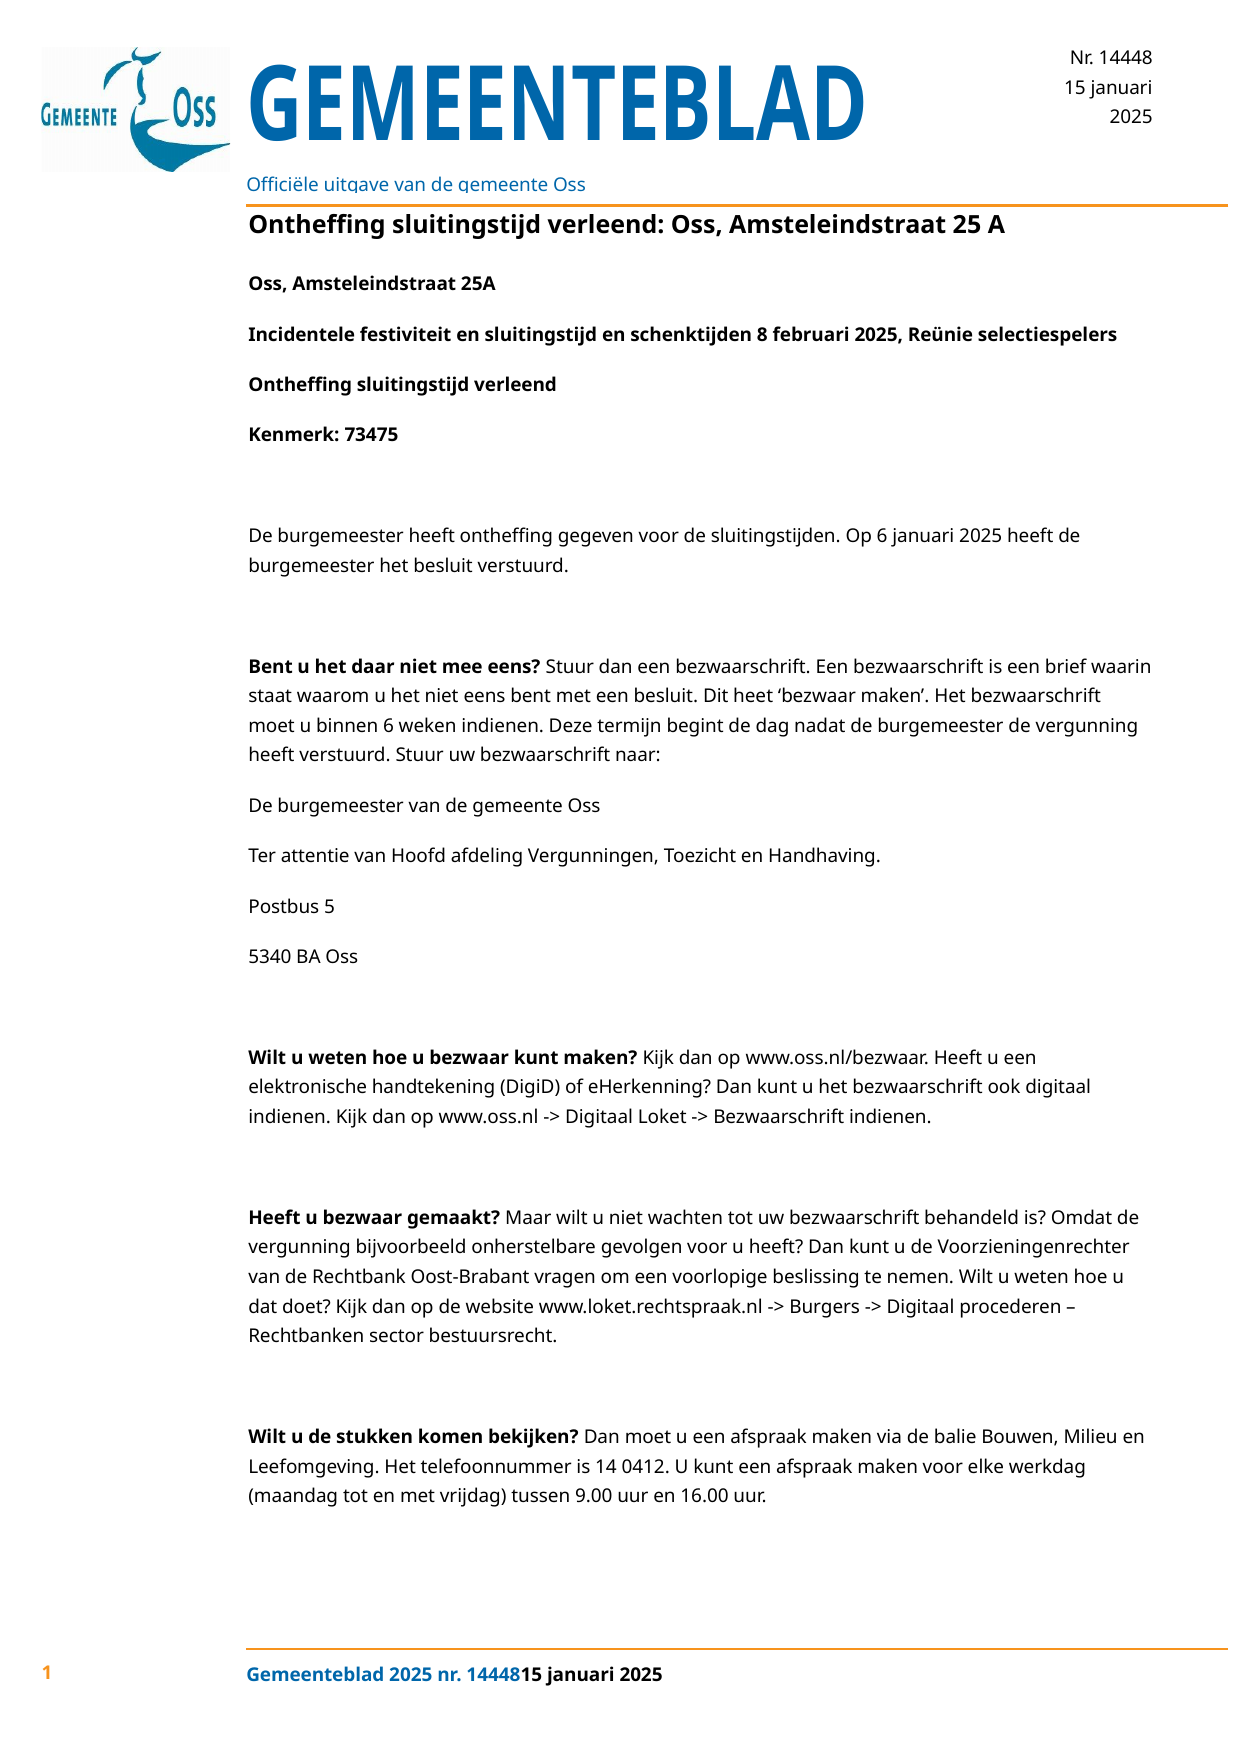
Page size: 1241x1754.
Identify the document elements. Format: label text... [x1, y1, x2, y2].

text Ontheffing sluitingstijd verleend: Oss, Amsteleindstraat 25 A [248, 207, 1152, 241]
picture [41, 47, 231, 172]
text Bent u het daar niet mee eens? Stuur dan een bezwaarschrift. Een bezwaarschrift is een brief waarin staat waarom u het niet eens bent met een besluit. Dit heet ‘bezwaar maken’. Het bezwaarschrift moet u binnen 6 weken indienen. Deze termijn begint de dag nadat de burgemeester de vergunning heeft verstuurd. Stuur uw bezwaarschrift naar: [248, 653, 1152, 767]
text De burgemeester heeft ontheffing gegeven voor de sluitingstijden. Op 6 januari 2025 heeft de burgemeester het besluit verstuurd. [248, 522, 1152, 578]
text Wilt u weten hoe u bezwaar kunt maken? Kijk dan op www.oss.nl/bezwaar. Heeft u een elektronische handtekening (DigiD) of eHerkenning? Dan kunt u het bezwaarschrift ook digitaal indienen. Kijk dan op www.oss.nl -> Digitaal Loket -> Bezwaarschrift indienen. [248, 1044, 1152, 1129]
text Wilt u de stukken komen bekijken? Dan moet u een afspraak maken via de balie Bouwen, Milieu en Leefomgeving. Het telefoonnummer is 14 0412. U kunt een afspraak maken voor elke werkdag (maandag tot en met vrijdag) tussen 9.00 uur en 16.00 uur. [248, 1423, 1152, 1508]
text 5340 BA Oss [248, 943, 1152, 969]
text De burgemeester van de gemeente Oss [248, 792, 1152, 818]
text Incidentele festiviteit en sluitingstijd en schenktijden 8 februari 2025, Reünie selectiespelers [248, 321, 1152, 346]
text Ter attentie van Hoofd afdeling Vergunningen, Toezicht en Handhaving. [248, 842, 1152, 868]
text Postbus 5 [248, 893, 1152, 918]
text Heeft u bezwaar gemaakt? Maar wilt u niet wachten tot uw bezwaarschrift behandeld is? Omdat de vergunning bijvoorbeeld onherstelbare gevolgen voor u heeft? Dan kunt u de Voorzieningenrechter van de Rechtbank Oost-Brabant vragen om een voorlopige beslissing te nemen. Wilt u weten hoe u dat doet? Kijk dan op de website www.loket.rechtspraak.nl -> Burgers -> Digitaal procederen – Rechtbanken sector bestuursrecht. [248, 1204, 1152, 1348]
text Oss, Amsteleindstraat 25A [248, 270, 1152, 296]
text Kenmerk: 73475 [248, 422, 1152, 447]
text Ontheffing sluitingstijd verleend [248, 371, 1152, 397]
